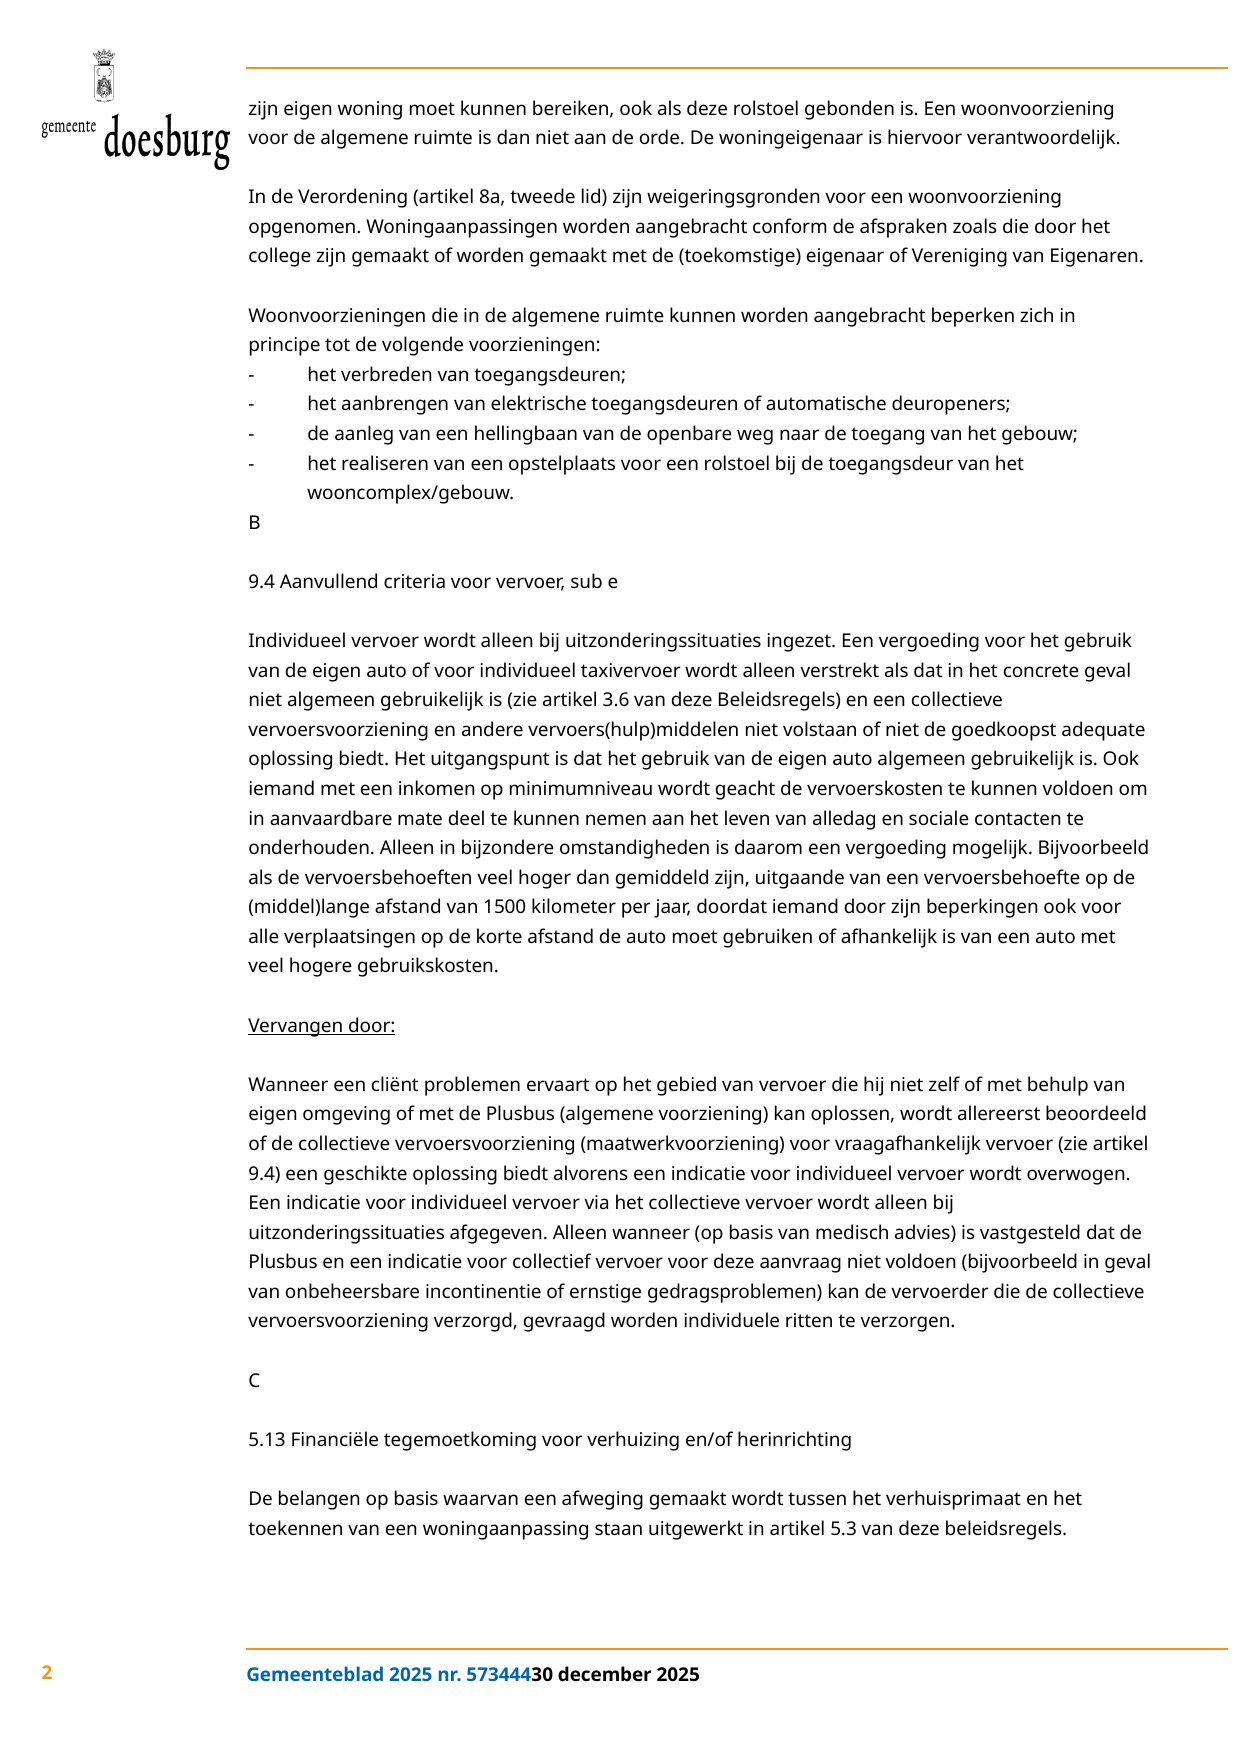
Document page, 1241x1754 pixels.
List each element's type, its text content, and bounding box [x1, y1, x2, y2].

text 9.4 Aanvullend criteria voor vervoer, sub e [248, 568, 1152, 594]
text 5.13 Financiële tegemoetkoming voor verhuizing en/of herinrichting [248, 1426, 1152, 1452]
list het aanbrengen van elektrische toegangsdeuren of automatische deuropeners; [248, 391, 1152, 416]
text In de Verordening (artikel 8a, tweede lid) zijn weigeringsgronden voor een woonvoorziening opgenomen. Woningaanpassingen worden aangebracht conform de afspraken zoals die door het college zijn gemaakt of worden gemaakt met de (toekomstige) eigenaar of Vereniging van Eigenaren. [248, 183, 1152, 268]
text Individueel vervoer wordt alleen bij uitzonderingssituaties ingezet. Een vergoeding voor het gebruik van de eigen auto of voor individueel taxivervoer wordt alleen verstrekt als dat in het concrete geval niet algemeen gebruikelijk is (zie artikel 3.6 van deze Beleidsregels) en een collectieve vervoersvoorziening en andere vervoers(hulp)middelen niet volstaan of niet de goedkoopst adequate oplossing biedt. Het uitgangspunt is dat het gebruik van de eigen auto algemeen gebruikelijk is. Ook iemand met een inkomen op minimumniveau wordt geacht de vervoerskosten te kunnen voldoen om in aanvaardbare mate deel te kunnen nemen aan het leven van alledag en sociale contacten te onderhouden. Alleen in bijzondere omstandigheden is daarom een vergoeding mogelijk. Bijvoorbeeld als de vervoersbehoeften veel hoger dan gemiddeld zijn, uitgaande van een vervoersbehoefte op de (middel)lange afstand van 1500 kilometer per jaar, doordat iemand door zijn beperkingen ook voor alle verplaatsingen op de korte afstand de auto moet gebruiken of afhankelijk is van een auto met veel hogere gebruikskosten. [248, 627, 1152, 978]
text De belangen op basis waarvan een afweging gemaakt wordt tussen het verhuisprimaat en het toekennen van een woningaanpassing staan uitgewerkt in artikel 5.3 van deze beleidsregels. [248, 1485, 1152, 1541]
text zijn eigen woning moet kunnen bereiken, ook als deze rolstoel gebonden is. Een woonvoorziening voor de algemene ruimte is dan niet aan de orde. De woningeigenaar is hiervoor verantwoordelijk. [248, 95, 1152, 150]
list de aanleg van een hellingbaan van de openbare weg naar de toegang van het gebouw; [248, 420, 1152, 446]
text B [248, 509, 1152, 535]
text Wanneer een cliënt problemen ervaart op het gebied van vervoer die hij niet zelf of met behulp van eigen omgeving of met de Plusbus (algemene voorziening) kan oplossen, wordt allereerst beoordeeld of de collectieve vervoersvoorziening (maatwerkvoorziening) voor vraagafhankelijk vervoer (zie artikel 9.4) een geschikte oplossing biedt alvorens een indicatie voor individueel vervoer wordt overwogen. Een indicatie voor individueel vervoer via het collectieve vervoer wordt alleen bij uitzonderingssituaties afgegeven. Alleen wanneer (op basis van medisch advies) is vastgesteld dat de Plusbus en een indicatie voor collectief vervoer voor deze aanvraag niet voldoen (bijvoorbeeld in geval van onbeheersbare incontinentie of ernstige gedragsproblemen) kan de vervoerder die de collectieve vervoersvoorziening verzorgd, gevraagd worden individuele ritten te verzorgen. [248, 1071, 1152, 1333]
picture [41, 47, 231, 172]
text Vervangen door: [248, 1012, 1152, 1038]
list het verbreden van toegangsdeuren; [248, 361, 1152, 387]
list het realiseren van een opstelplaats voor een rolstoel bij de toegangsdeur van het wooncomplex/gebouw. [248, 450, 1152, 505]
text C [248, 1367, 1152, 1393]
text Woonvoorzieningen die in de algemene ruimte kunnen worden aangebracht beperken zich in principe tot de volgende voorzieningen: [248, 302, 1152, 357]
